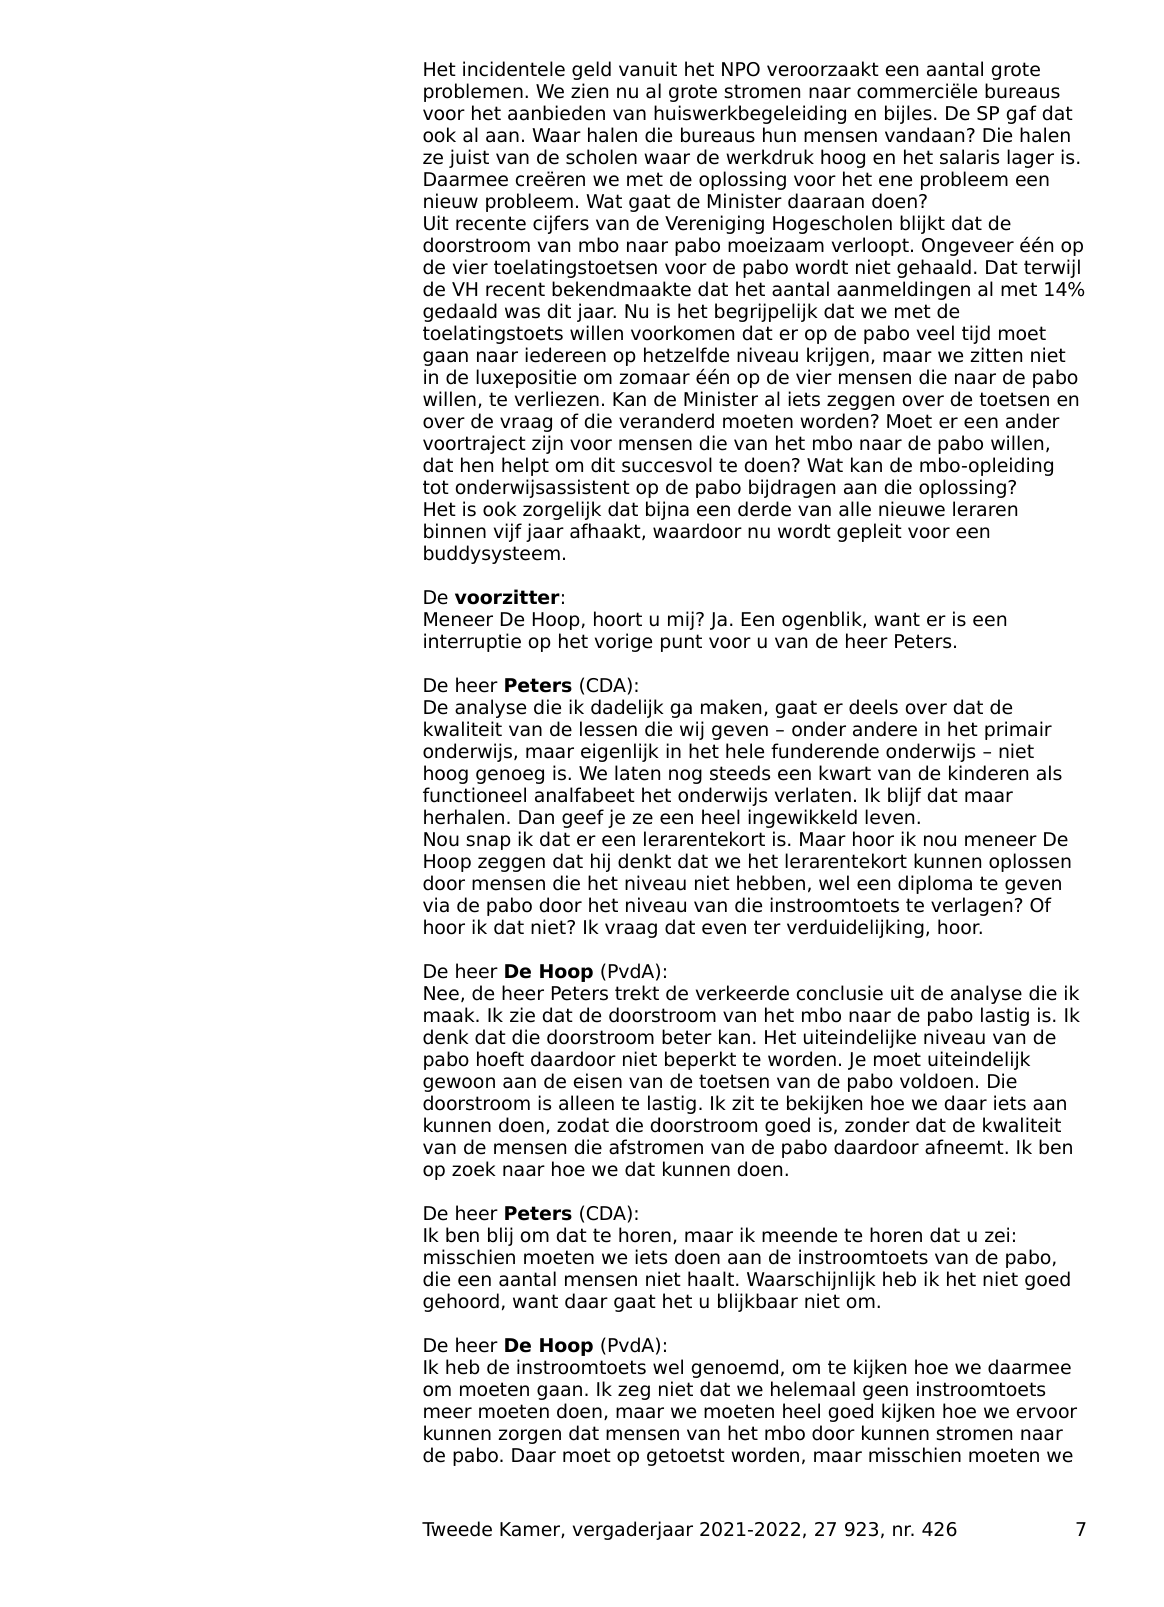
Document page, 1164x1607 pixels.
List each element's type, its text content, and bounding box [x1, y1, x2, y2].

text De heer De Hoop (PvdA): [422, 961, 1087, 983]
text De analyse die ik dadelijk ga maken, gaat er deels over dat de kwaliteit van de lessen die wij geven – onder andere in het primair onderwijs, maar eigenlijk in het hele funderende onderwijs – niet hoog genoeg is. We laten nog steeds een kwart van de kinderen als functioneel analfabeet het onderwijs verlaten. Ik blijf dat maar herhalen. Dan geef je ze een heel ingewikkeld leven. [422, 697, 1087, 829]
text De heer Peters (CDA): [422, 1203, 1087, 1225]
text De voorzitter: [422, 587, 1087, 609]
text Het incidentele geld vanuit het NPO veroorzaakt een aantal grote problemen. We zien nu al grote stromen naar commerciële bureaus voor het aanbieden van huiswerkbegeleiding en bijles. De SP gaf dat ook al aan. Waar halen die bureaus hun mensen vandaan? Die halen ze juist van de scholen waar de werkdruk hoog en het salaris lager is. Daarmee creëren we met de oplossing voor het ene probleem een nieuw probleem. Wat gaat de Minister daaraan doen? [422, 59, 1087, 213]
text Ik heb de instroomtoets wel genoemd, om te kijken hoe we daarmee om moeten gaan. Ik zeg niet dat we helemaal geen instroomtoets meer moeten doen, maar we moeten heel goed kijken hoe we ervoor kunnen zorgen dat mensen van het mbo door kunnen stromen naar de pabo. Daar moet op getoetst worden, maar misschien moeten we [422, 1357, 1087, 1467]
text Uit recente cijfers van de Vereniging Hogescholen blijkt dat de doorstroom van mbo naar pabo moeizaam verloopt. Ongeveer één op de vier toelatingstoetsen voor de pabo wordt niet gehaald. Dat terwijl de VH recent bekendmaakte dat het aantal aanmeldingen al met 14% gedaald was dit jaar. Nu is het begrijpelijk dat we met de toelatingstoets willen voorkomen dat er op de pabo veel tijd moet gaan naar iedereen op hetzelfde niveau krijgen, maar we zitten niet in de luxepositie om zomaar één op de vier mensen die naar de pabo willen, te verliezen. Kan de Minister al iets zeggen over de toetsen en over de vraag of die veranderd moeten worden? Moet er een ander voortraject zijn voor mensen die van het mbo naar de pabo willen, dat hen helpt om dit succesvol te doen? Wat kan de mbo-opleiding tot onderwijsassistent op de pabo bijdragen aan die oplossing? [422, 213, 1087, 499]
text Nee, de heer Peters trekt de verkeerde conclusie uit de analyse die ik maak. Ik zie dat de doorstroom van het mbo naar de pabo lastig is. Ik denk dat die doorstroom beter kan. Het uiteindelijke niveau van de pabo hoeft daardoor niet beperkt te worden. Je moet uiteindelijk gewoon aan de eisen van de toetsen van de pabo voldoen. Die doorstroom is alleen te lastig. Ik zit te bekijken hoe we daar iets aan kunnen doen, zodat die doorstroom goed is, zonder dat de kwaliteit van de mensen die afstromen van de pabo daardoor afneemt. Ik ben op zoek naar hoe we dat kunnen doen. [422, 983, 1087, 1181]
text De heer Peters (CDA): [422, 675, 1087, 697]
text Het is ook zorgelijk dat bijna een derde van alle nieuwe leraren binnen vijf jaar afhaakt, waardoor nu wordt gepleit voor een buddysysteem. [422, 499, 1087, 564]
text Ik ben blij om dat te horen, maar ik meende te horen dat u zei: misschien moeten we iets doen aan de instroomtoets van de pabo, die een aantal mensen niet haalt. Waarschijnlijk heb ik het niet goed gehoord, want daar gaat het u blijkbaar niet om. [422, 1225, 1087, 1313]
text De heer De Hoop (PvdA): [422, 1335, 1087, 1357]
text Nou snap ik dat er een lerarentekort is. Maar hoor ik nou meneer De Hoop zeggen dat hij denkt dat we het lerarentekort kunnen oplossen door mensen die het niveau niet hebben, wel een diploma te geven via de pabo door het niveau van die instroomtoets te verlagen? Of hoor ik dat niet? Ik vraag dat even ter verduidelijking, hoor. [422, 829, 1087, 939]
text Meneer De Hoop, hoort u mij? Ja. Een ogenblik, want er is een interruptie op het vorige punt voor u van de heer Peters. [422, 609, 1087, 653]
